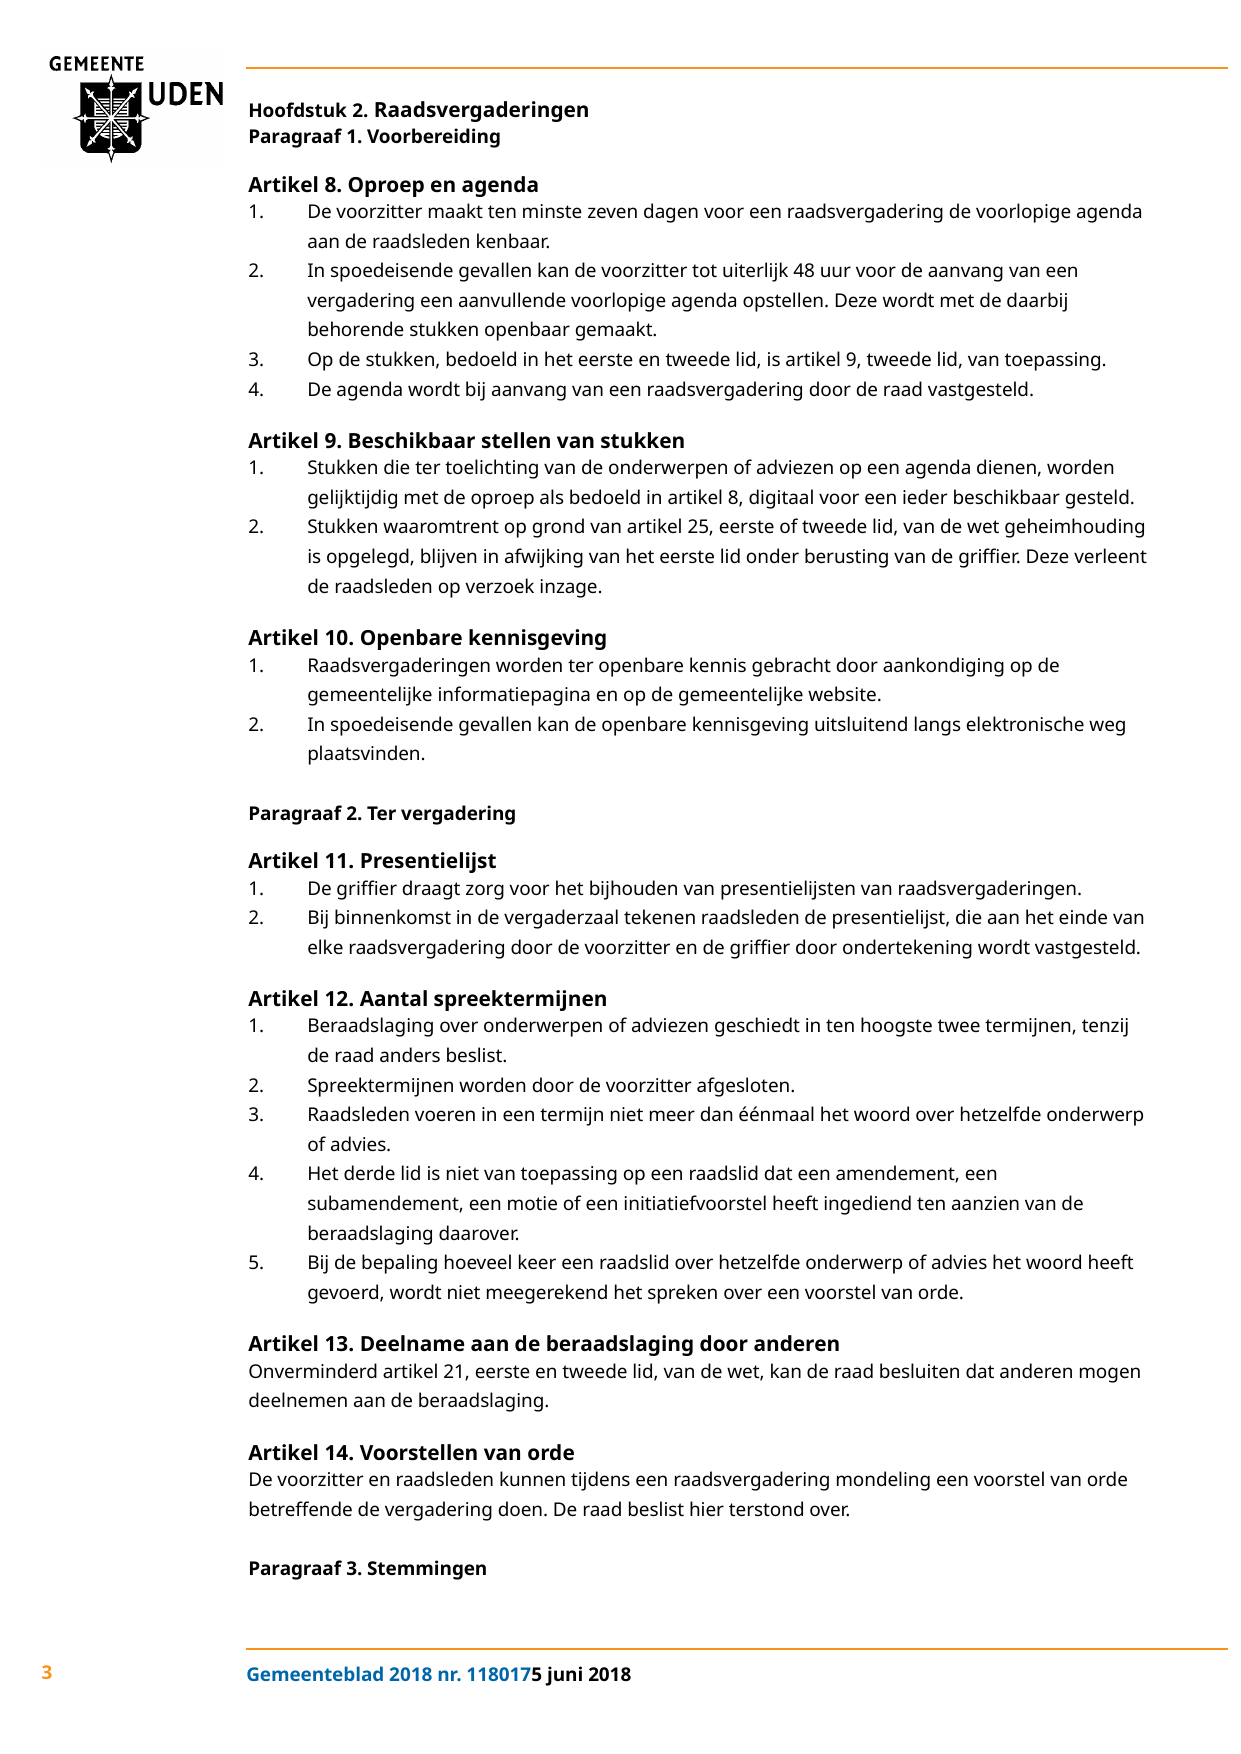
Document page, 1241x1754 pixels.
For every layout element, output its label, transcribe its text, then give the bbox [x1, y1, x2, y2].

text Paragraaf 1. Voorbereiding [248, 123, 1152, 149]
text Hoofdstuk 2. Raadsvergaderingen [248, 95, 1152, 123]
list Raadsvergaderingen worden ter openbare kennis gebracht door aankondiging op de gemeentelijke informatiepagina en op de gemeentelijke website. [248, 652, 1152, 707]
list De voorzitter maakt ten minste zeven dagen voor een raadsvergadering de voorlopige agenda aan de raadsleden kenbaar. [248, 198, 1152, 253]
list De griffier draagt zorg voor het bijhouden van presentielijsten van raadsvergaderingen. [248, 875, 1152, 900]
list Op de stukken, bedoeld in het eerste en tweede lid, is artikel 9, tweede lid, van toepassing. [248, 346, 1152, 372]
list Stukken waaromtrent op grond van artikel 25, eerste of tweede lid, van de wet geheimhouding is opgelegd, blijven in afwijking van het eerste lid onder berusting van de griffier. Deze verleent de raadsleden op verzoek inzage. [248, 514, 1152, 599]
list De agenda wordt bij aanvang van een raadsvergadering door de raad vastgesteld. [248, 376, 1152, 401]
list Stukken die ter toelichting van de onderwerpen of adviezen op een agenda dienen, worden gelijktijdig met de oproep als bedoeld in artikel 8, digitaal voor een ieder beschikbaar gesteld. [248, 454, 1152, 510]
list Het derde lid is niet van toepassing op een raadslid dat een amendement, een subamendement, een motie of een initiatiefvoorstel heeft ingediend ten aanzien van de beraadslaging daarover. [248, 1161, 1152, 1246]
list Bij de bepaling hoeveel keer een raadslid over hetzelfde onderwerp of advies het woord heeft gevoerd, wordt niet meegerekend het spreken over een voorstel van orde. [248, 1249, 1152, 1305]
text Paragraaf 2. Ter vergadering [248, 800, 1152, 825]
list In spoedeisende gevallen kan de voorzitter tot uiterlijk 48 uur voor de aanvang van een vergadering een aanvullende voorlopige agenda opstellen. Deze wordt met de daarbij behorende stukken openbaar gemaakt. [248, 257, 1152, 342]
list Spreektermijnen worden door de voorzitter afgesloten. [248, 1072, 1152, 1098]
text Artikel 9. Beschikbaar stellen van stukken [248, 426, 1152, 454]
list Raadsleden voeren in een termijn niet meer dan éénmaal het woord over hetzelfde onderwerp of advies. [248, 1101, 1152, 1157]
text Artikel 8. Oproep en agenda [248, 170, 1152, 198]
list In spoedeisende gevallen kan de openbare kennisgeving uitsluitend langs elektronische weg plaatsvinden. [248, 711, 1152, 766]
text Paragraaf 3. Stemmingen [248, 1555, 1152, 1581]
text Artikel 10. Openbare kennisgeving [248, 623, 1152, 652]
text Artikel 13. Deelname aan de beraadslaging door anderen [248, 1329, 1152, 1358]
text Artikel 11. Presentielijst [248, 846, 1152, 875]
text De voorzitter en raadsleden kunnen tijdens een raadsvergadering mondeling een voorstel van orde betreffende de vergadering doen. De raad beslist hier terstond over. [248, 1466, 1152, 1522]
list Bij binnenkomst in de vergaderzaal tekenen raadsleden de presentielijst, die aan het einde van elke raadsvergadering door de voorzitter en de griffier door ondertekening wordt vastgesteld. [248, 904, 1152, 959]
text Artikel 12. Aantal spreektermijnen [248, 984, 1152, 1013]
text Artikel 14. Voorstellen van orde [248, 1438, 1152, 1466]
picture [41, 47, 231, 172]
list Beraadslaging over onderwerpen of adviezen geschiedt in ten hoogste twee termijnen, tenzij de raad anders beslist. [248, 1013, 1152, 1068]
text Onverminderd artikel 21, eerste en tweede lid, van de wet, kan de raad besluiten dat anderen mogen deelnemen aan de beraadslaging. [248, 1358, 1152, 1413]
